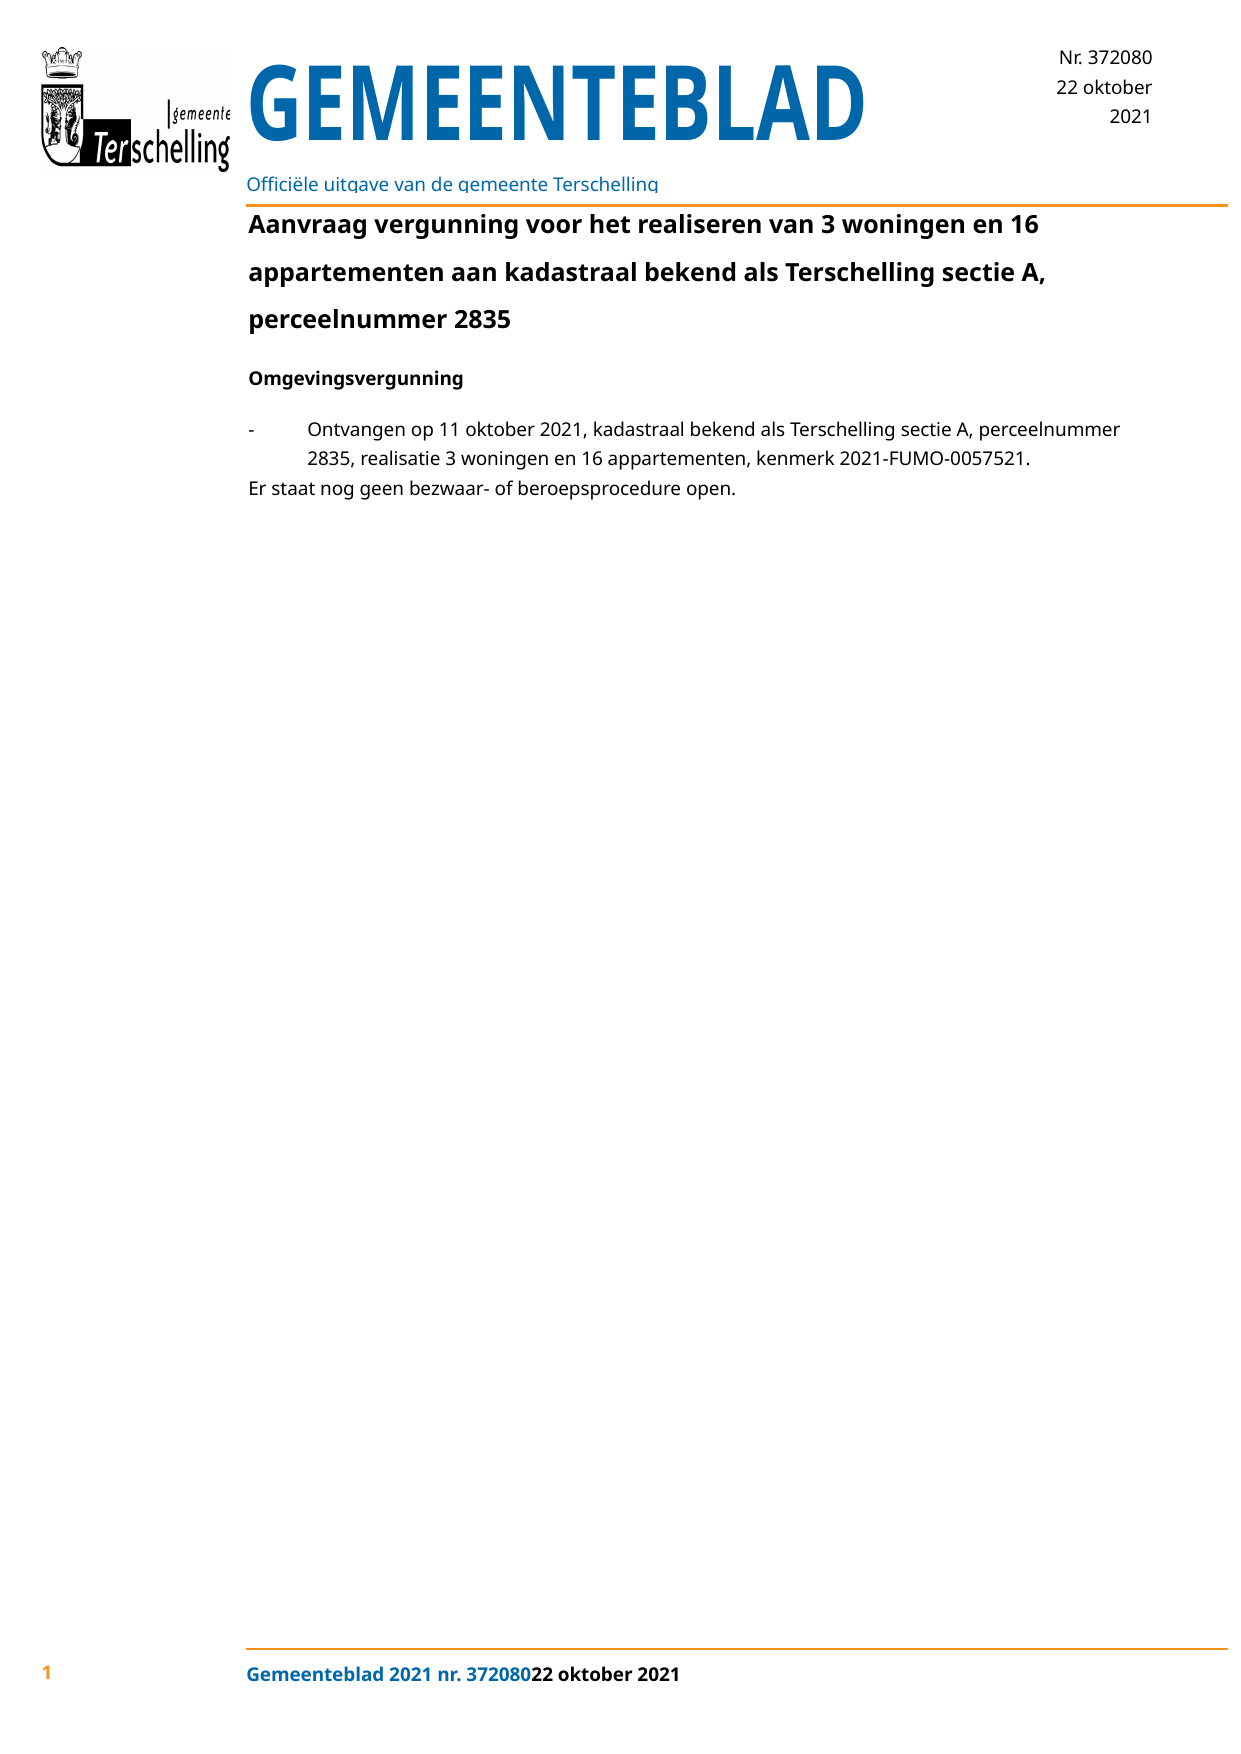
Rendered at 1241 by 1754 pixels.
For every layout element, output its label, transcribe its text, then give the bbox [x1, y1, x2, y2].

text Omgevingsvergunning [248, 366, 1152, 391]
text Aanvraag vergunning voor het realiseren van 3 woningen en 16 appartementen aan kadastraal bekend als Terschelling sectie A, perceelnummer 2835 [248, 207, 1152, 336]
text Er staat nog geen bezwaar- of beroepsprocedure open. [248, 475, 1152, 501]
list Ontvangen op 11 oktober 2021, kadastraal bekend als Terschelling sectie A, perceelnummer 2835, realisatie 3 woningen en 16 appartementen, kenmerk 2021-FUMO-0057521. [248, 416, 1152, 471]
picture [41, 47, 231, 172]
